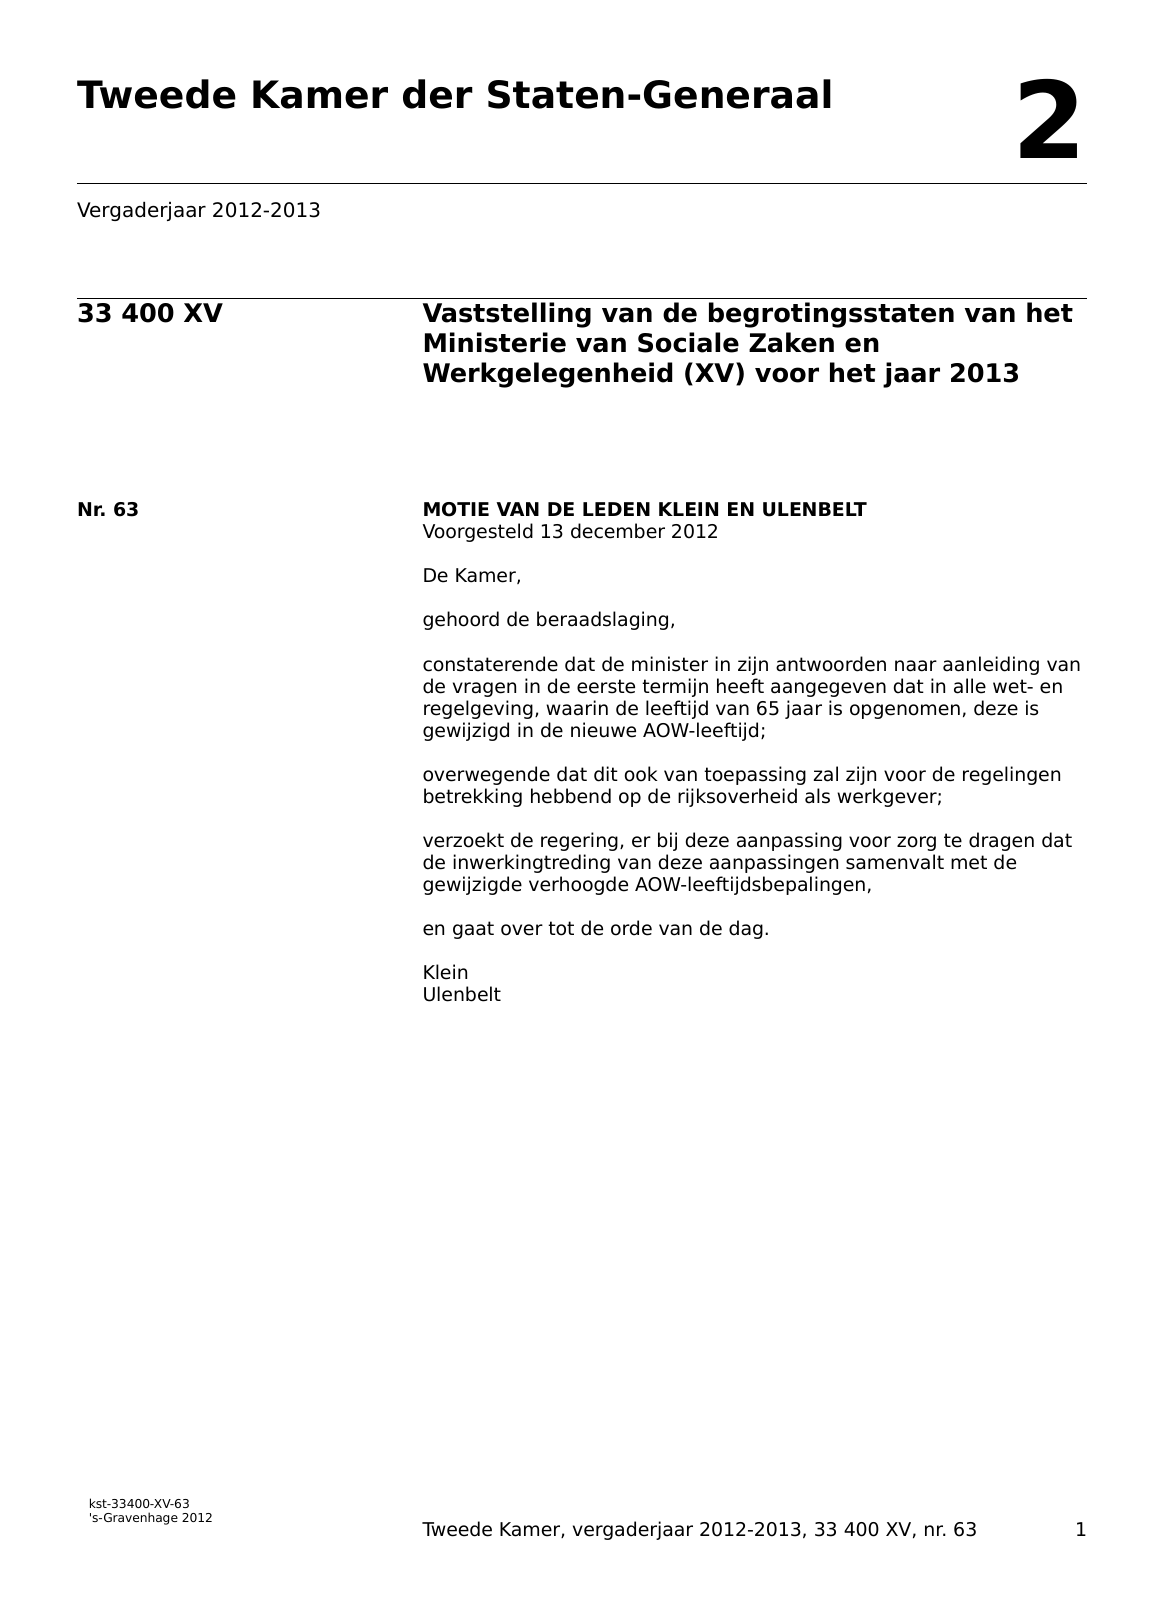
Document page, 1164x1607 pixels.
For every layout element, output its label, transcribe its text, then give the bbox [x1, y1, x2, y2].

text overwegende dat dit ook van toepassing zal zijn voor de regelingen betrekking hebbend op de rijksoverheid als werkgever; [422, 764, 1087, 808]
text Ulenbelt [422, 984, 1087, 1006]
table_header 2 [886, 59, 1087, 183]
text constaterende dat de minister in zijn antwoorden naar aanleiding van de vragen in de eerste termijn heeft aangegeven dat in alle wet- en regelgeving, waarin de leeftijd van 65 jaar is opgenomen, deze is gewijzigd in de nieuwe AOW-leeftijd; [422, 653, 1087, 741]
text en gaat over tot de orde van de dag. [422, 918, 1087, 940]
text verzoekt de regering, er bij deze aanpassing voor zorg te dragen dat de inwerkingtreding van deze aanpassingen samenvalt met de gewijzigde verhoogde AOW-leeftijdsbepalingen, [422, 830, 1087, 896]
table_cell Vergaderjaar 2012-2013 [77, 184, 1087, 298]
subtitle 33 400 XV Vaststelling van de begrotingsstaten van het Ministerie van Sociale Zaken en Werkgelegenheid (XV) voor het jaar 2013 [77, 299, 1087, 388]
subtitle Nr. 63 MOTIE VAN DE LEDEN KLEIN EN ULENBELT [77, 499, 1087, 521]
table_header Tweede Kamer der Staten-Generaal [77, 59, 886, 183]
text 's-Gravenhage 2012 [88, 1511, 323, 1525]
text De Kamer, [422, 565, 1087, 587]
text kst-33400-XV-63 [88, 1497, 323, 1511]
text gehoord de beraadslaging, [422, 609, 1087, 631]
text Klein [422, 962, 1087, 984]
text Voorgesteld 13 december 2012 [422, 521, 1087, 543]
